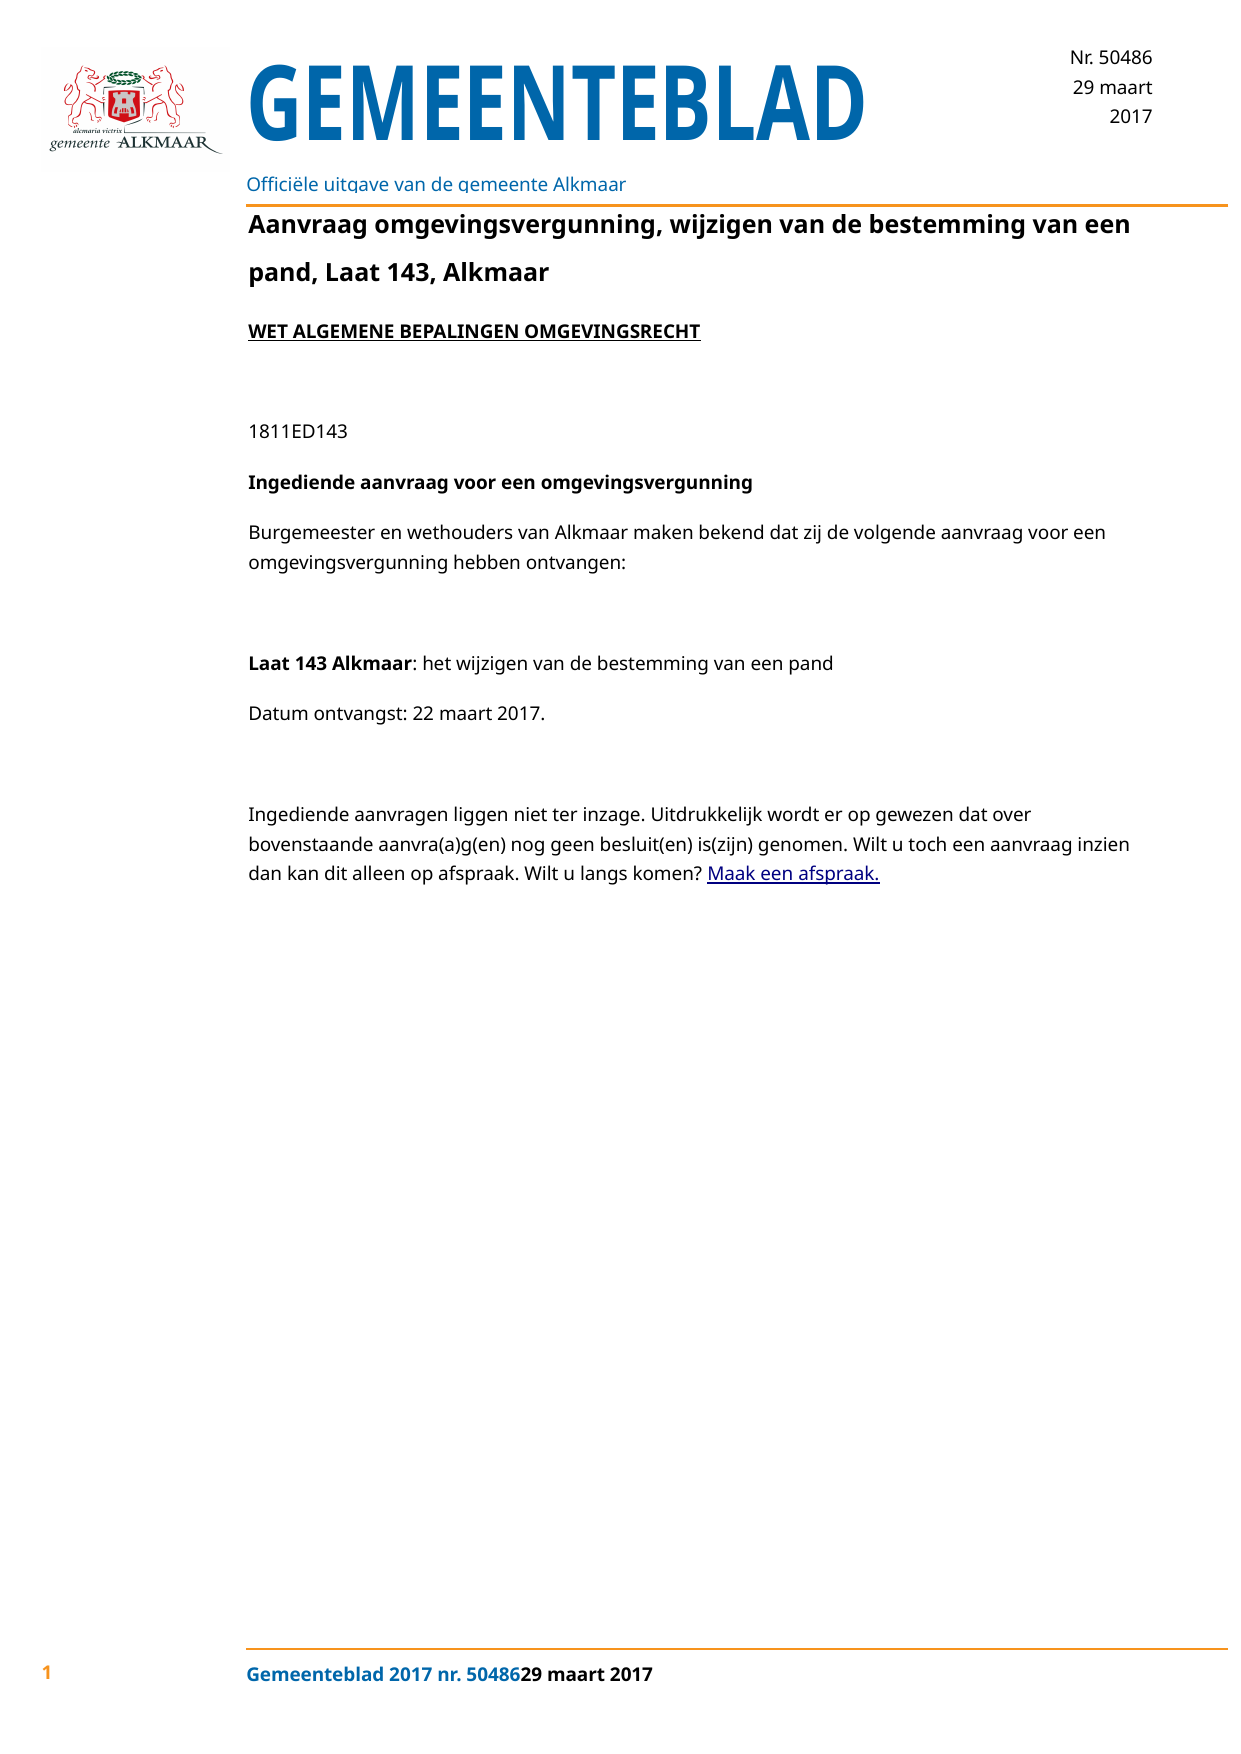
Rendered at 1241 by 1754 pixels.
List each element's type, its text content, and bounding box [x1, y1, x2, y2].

text 1811ED143 [248, 419, 1152, 444]
text WET ALGEMENE BEPALINGEN OMGEVINGSRECHT [248, 318, 1152, 344]
text Laat 143 Alkmaar: het wijzigen van de bestemming van een pand [248, 650, 1152, 676]
text Datum ontvangst: 22 maart 2017. [248, 700, 1152, 726]
text Ingediende aanvraag voor een omgevingsvergunning [248, 469, 1152, 495]
text Burgemeester en wethouders van Alkmaar maken bekend dat zij de volgende aanvraag voor een omgevingsvergunning hebben ontvangen: [248, 519, 1152, 575]
text Aanvraag omgevingsvergunning, wijzigen van de bestemming van een pand, Laat 143, Alkmaar [248, 207, 1152, 288]
picture [41, 47, 231, 172]
text Ingediende aanvragen liggen niet ter inzage. Uitdrukkelijk wordt er op gewezen dat over bovenstaande aanvra(a)g(en) nog geen besluit(en) is(zijn) genomen. Wilt u toch een aanvraag inzien dan kan dit alleen op afspraak. Wilt u langs komen? Maak een afspraak. [248, 801, 1152, 886]
